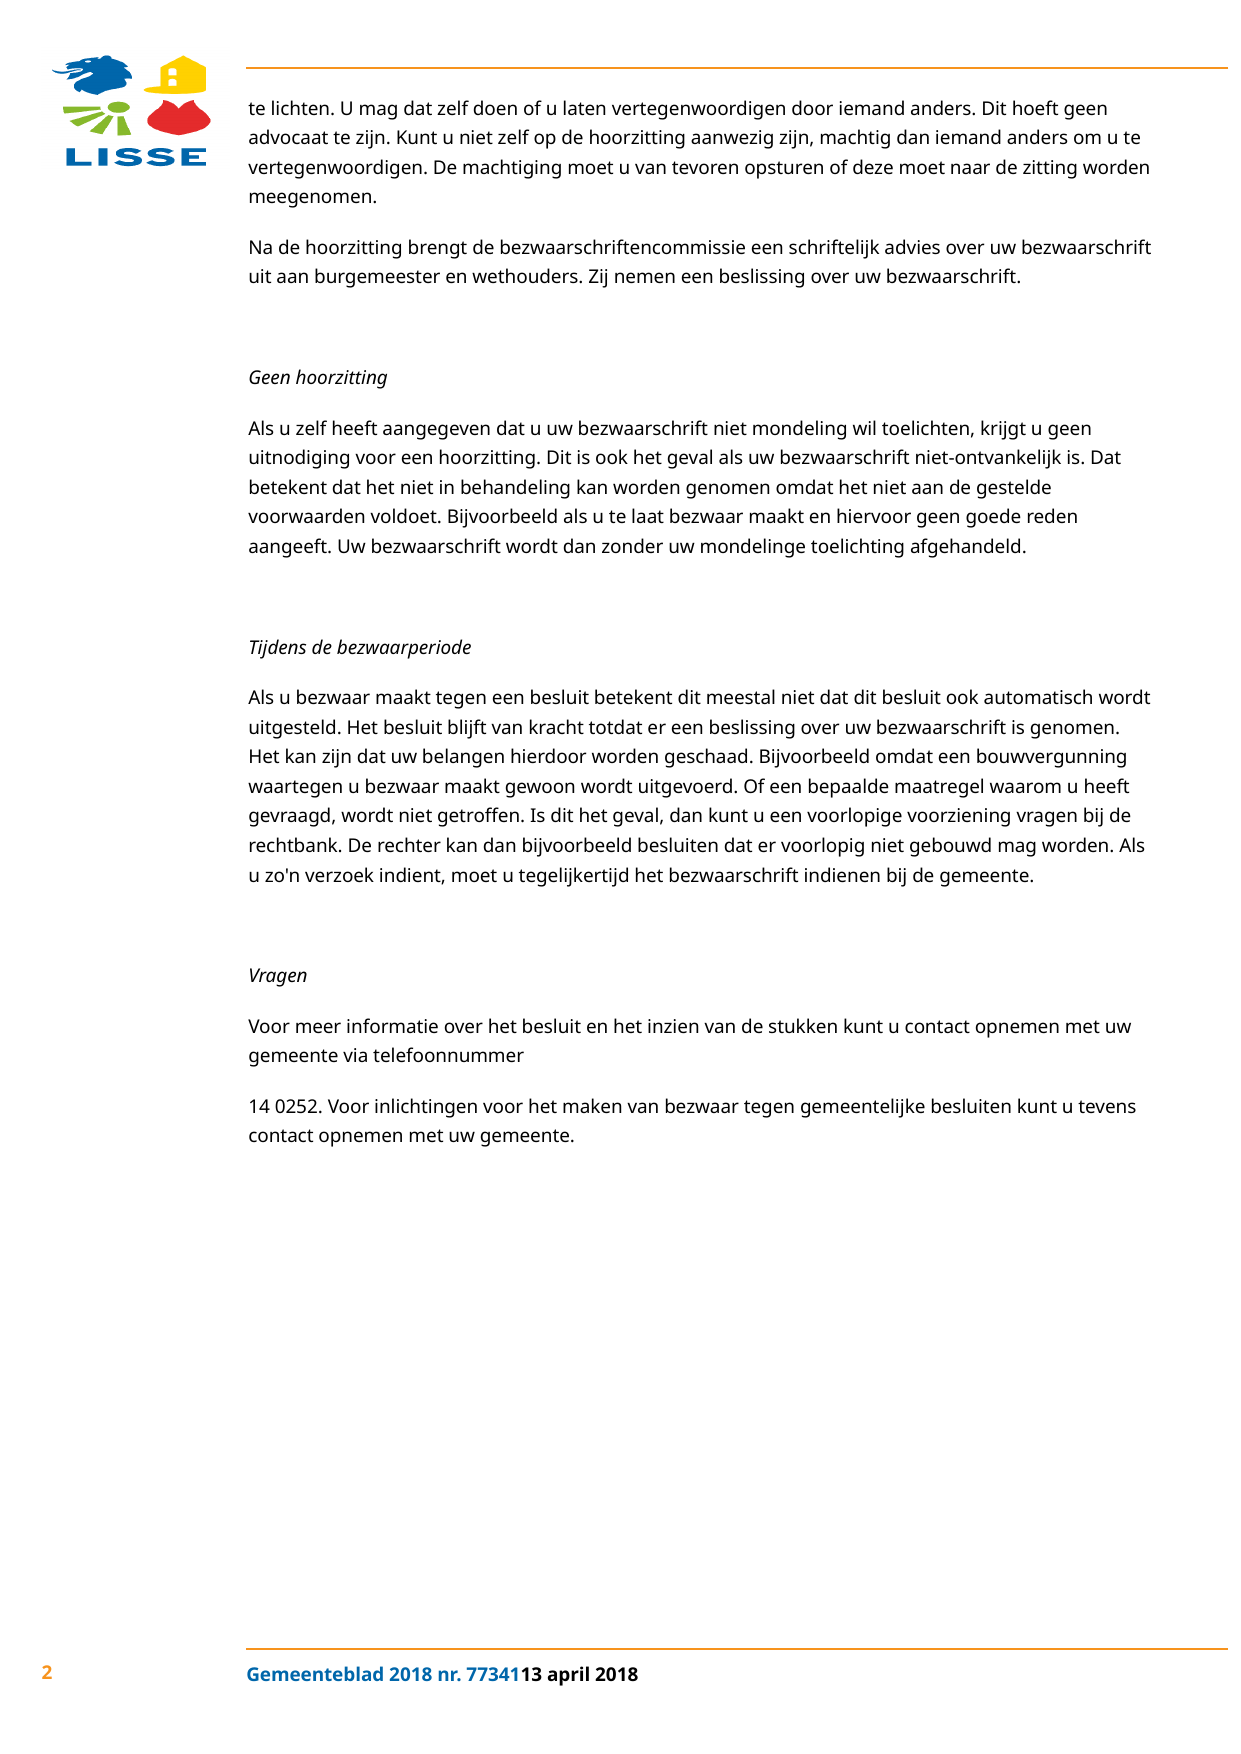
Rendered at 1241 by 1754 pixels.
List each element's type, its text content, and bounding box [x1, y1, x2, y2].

text Na de hoorzitting brengt de bezwaarschriftencommissie een schriftelijk advies over uw bezwaarschrift uit aan burgemeester en wethouders. Zij nemen een beslissing over uw bezwaarschrift. [248, 234, 1152, 289]
text Voor meer informatie over het besluit en het inzien van de stukken kunt u contact opnemen met uw gemeente via telefoonnummer [248, 1013, 1152, 1068]
text Als u bezwaar maakt tegen een besluit betekent dit meestal niet dat dit besluit ook automatisch wordt uitgesteld. Het besluit blijft van kracht totdat er een beslissing over uw bezwaarschrift is genomen. Het kan zijn dat uw belangen hierdoor worden geschaad. Bijvoorbeeld omdat een bouwvergunning waartegen u bezwaar maakt gewoon wordt uitgevoerd. Of een bepaalde maatregel waarom u heeft gevraagd, wordt niet getroffen. Is dit het geval, dan kunt u een voorlopige voorziening vragen bij de rechtbank. De rechter kan dan bijvoorbeeld besluiten dat er voorlopig niet gebouwd mag worden. Als u zo'n verzoek indient, moet u tegelijkertijd het bezwaarschrift indienen bij de gemeente. [248, 684, 1152, 888]
text Tijdens de bezwaarperiode [248, 634, 1152, 660]
text te lichten. U mag dat zelf doen of u laten vertegenwoordigen door iemand anders. Dit hoeft geen advocaat te zijn. Kunt u niet zelf op de hoorzitting aanwezig zijn, machtig dan iemand anders om u te vertegenwoordigen. De machtiging moet u van tevoren opsturen of deze moet naar de zitting worden meegenomen. [248, 95, 1152, 209]
text 14 0252. Voor inlichtingen voor het maken van bezwaar tegen gemeentelijke besluiten kunt u tevens contact opnemen met uw gemeente. [248, 1093, 1152, 1148]
text Geen hoorzitting [248, 364, 1152, 390]
picture [41, 47, 231, 172]
text Als u zelf heeft aangegeven dat u uw bezwaarschrift niet mondeling wil toelichten, krijgt u geen uitnodiging voor een hoorzitting. Dit is ook het geval als uw bezwaarschrift niet-ontvankelijk is. Dat betekent dat het niet in behandeling kan worden genomen omdat het niet aan de gestelde voorwaarden voldoet. Bijvoorbeeld als u te laat bezwaar maakt en hiervoor geen goede reden aangeeft. Uw bezwaarschrift wordt dan zonder uw mondelinge toelichting afgehandeld. [248, 415, 1152, 559]
text Vragen [248, 963, 1152, 988]
